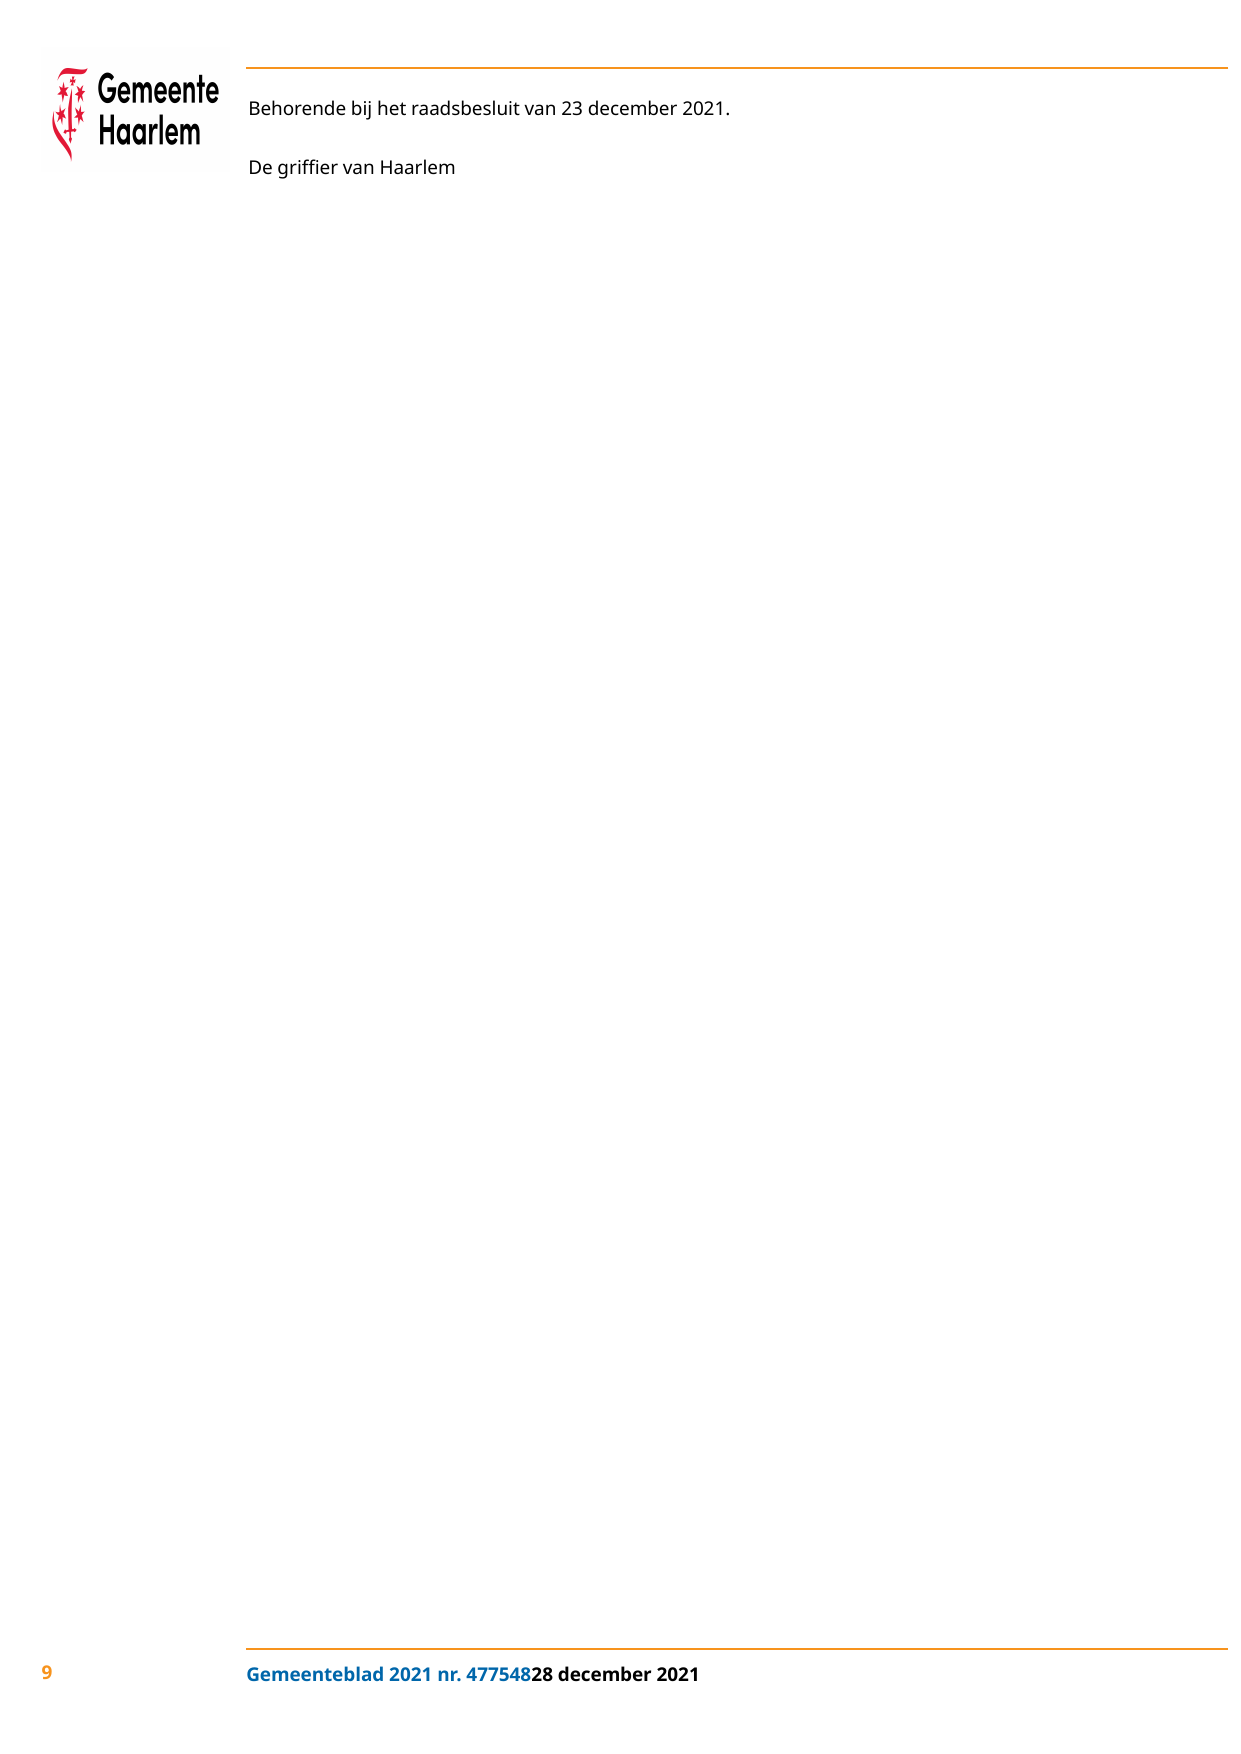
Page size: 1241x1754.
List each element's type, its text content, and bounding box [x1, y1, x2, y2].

text De griffier van Haarlem [248, 154, 1152, 180]
text Behorende bij het raadsbesluit van 23 december 2021. [248, 95, 1152, 121]
picture [41, 47, 231, 172]
